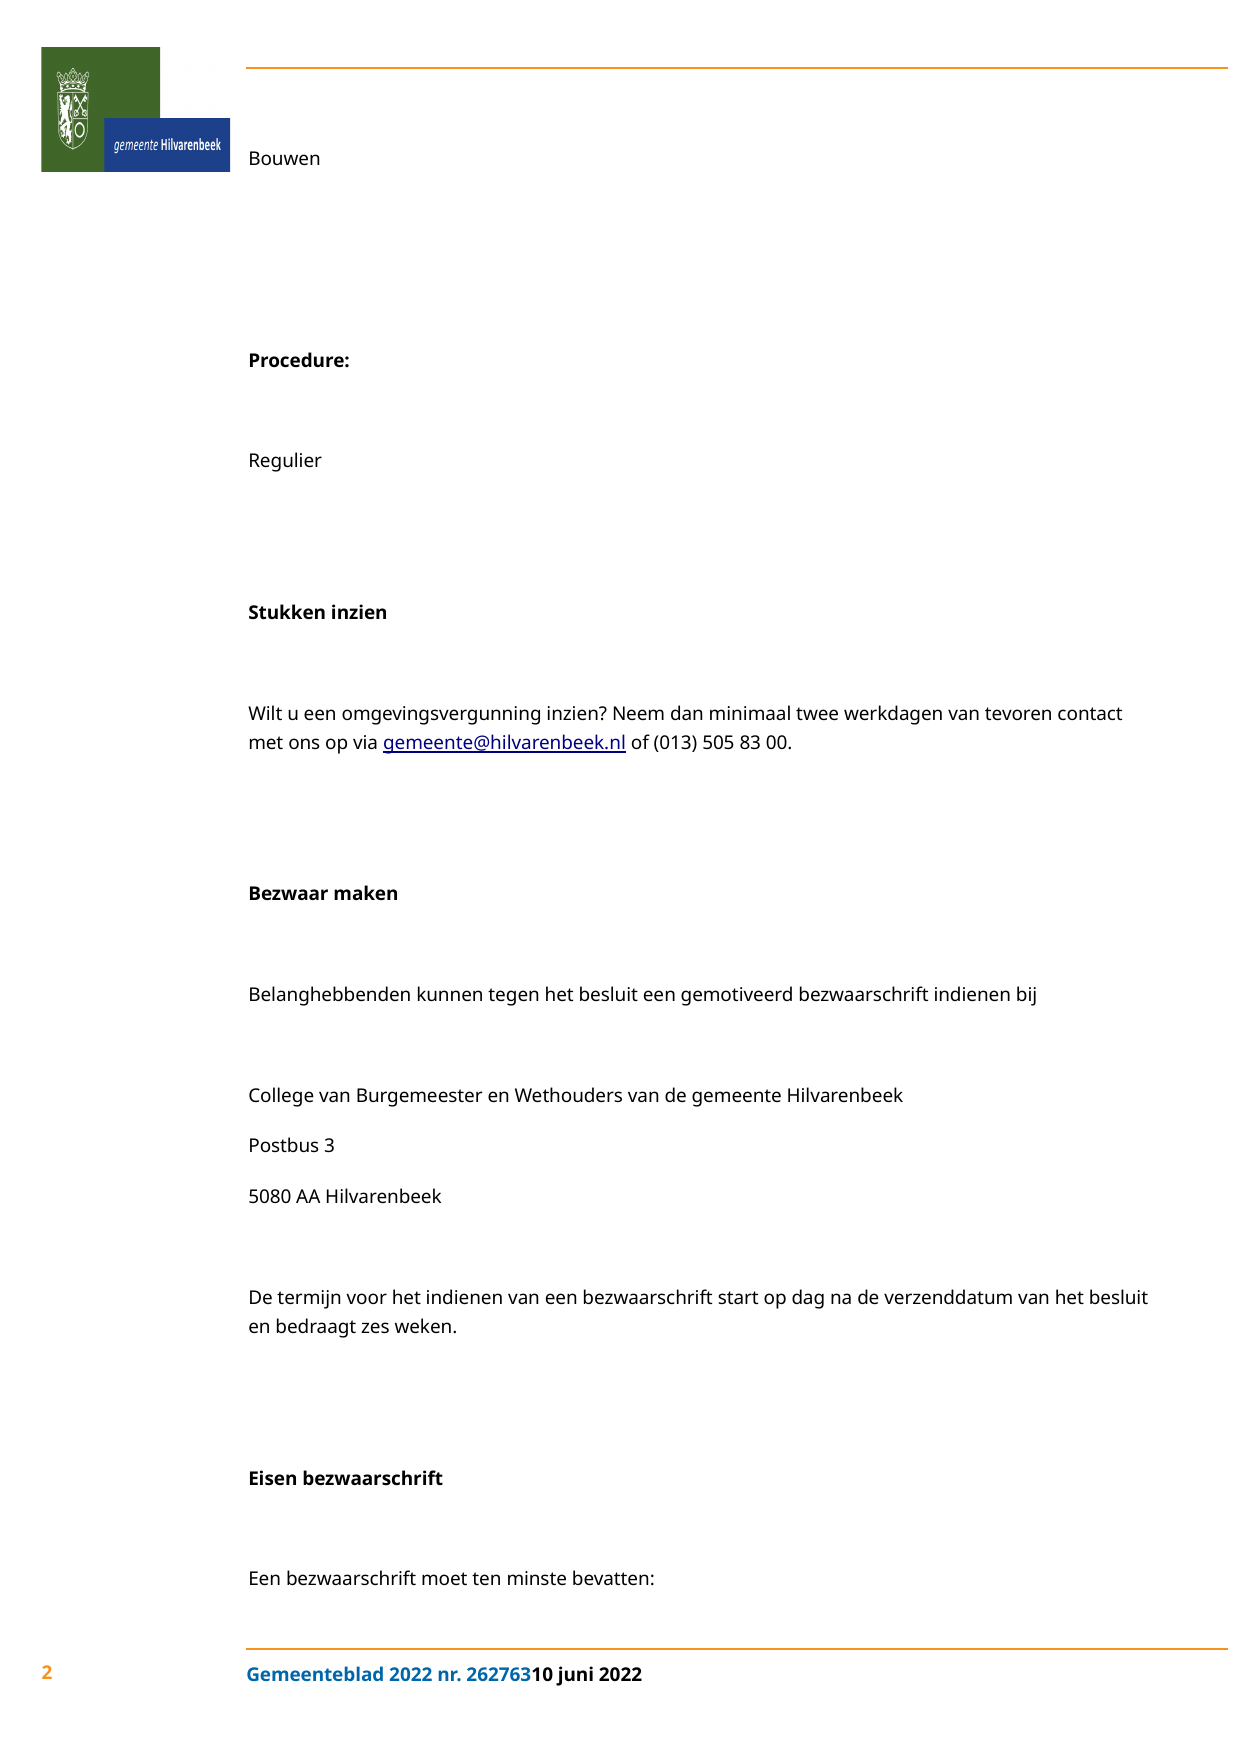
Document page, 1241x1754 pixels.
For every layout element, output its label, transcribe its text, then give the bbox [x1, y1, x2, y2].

text 5080 AA Hilvarenbeek [248, 1183, 1152, 1209]
text Postbus 3 [248, 1133, 1152, 1158]
text Regulier [248, 448, 1152, 473]
text Bezwaar maken [248, 881, 1152, 906]
text Wilt u een omgevingsvergunning inzien? Neem dan minimaal twee werkdagen van tevoren contact met ons op via gemeente@hilvarenbeek.nl of (013) 505 83 00. [248, 700, 1152, 755]
text Eisen bezwaarschrift [248, 1465, 1152, 1491]
picture [41, 47, 231, 172]
text Procedure: [248, 347, 1152, 373]
text Stukken inzien [248, 599, 1152, 625]
text College van Burgemeester en Wethouders van de gemeente Hilvarenbeek [248, 1082, 1152, 1108]
text Bouwen [248, 145, 1152, 171]
text Belanghebbenden kunnen tegen het besluit een gemotiveerd bezwaarschrift indienen bij [248, 981, 1152, 1007]
text Een bezwaarschrift moet ten minste bevatten: [248, 1566, 1152, 1591]
text De termijn voor het indienen van een bezwaarschrift start op dag na de verzenddatum van het besluit en bedraagt zes weken. [248, 1284, 1152, 1339]
